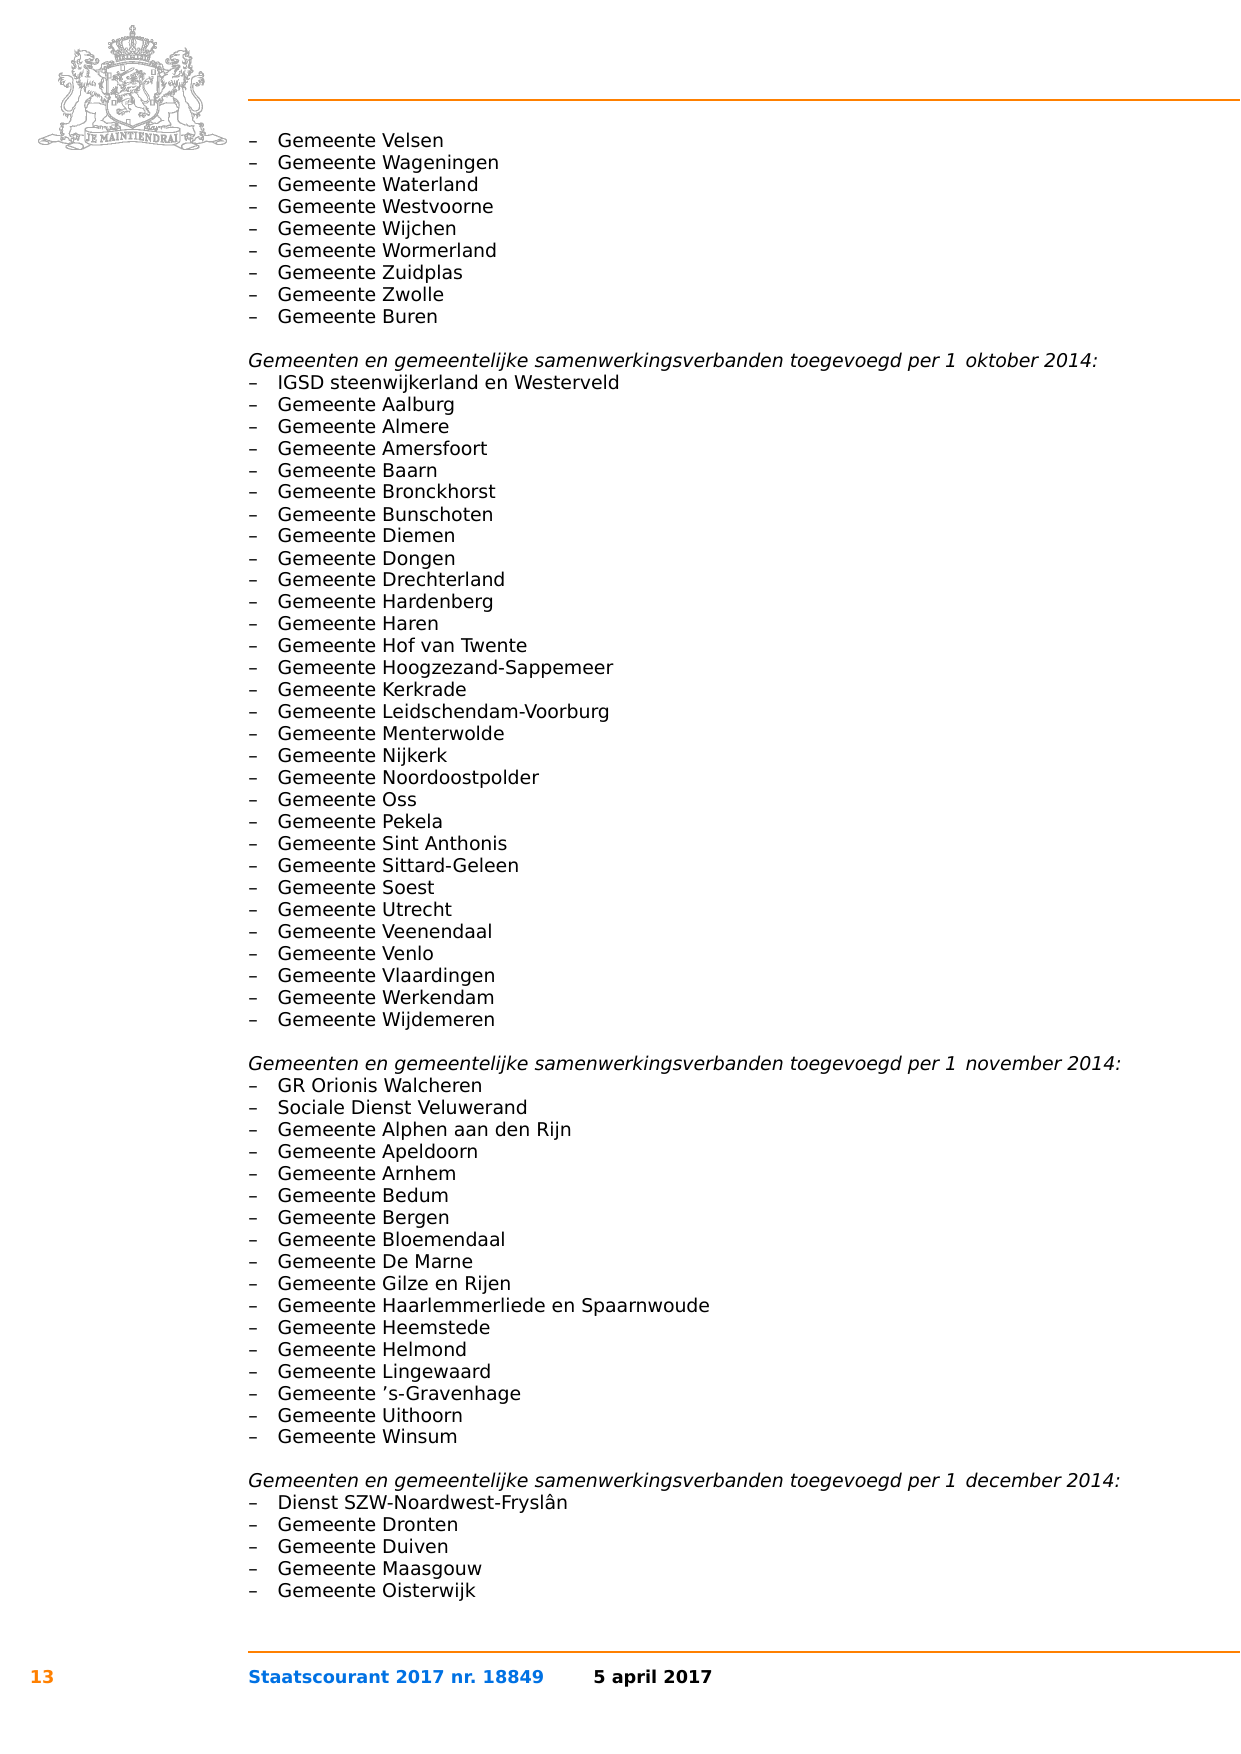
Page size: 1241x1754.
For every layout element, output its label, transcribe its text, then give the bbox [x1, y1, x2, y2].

text – Gemeente Bergen [248, 1207, 1163, 1229]
text – Gemeente Menterwolde [248, 723, 1163, 745]
text – Gemeente ’s-Gravenhage [248, 1382, 1163, 1404]
text – Gemeente Maasgouw [248, 1558, 1163, 1580]
text – Gemeente Werkendam [248, 987, 1163, 1009]
text – Gemeente Gilze en Rijen [248, 1273, 1163, 1294]
text – Gemeente Amersfoort [248, 437, 1163, 459]
text – Gemeente Lingewaard [248, 1361, 1163, 1382]
text – Sociale Dienst Veluwerand [248, 1097, 1163, 1119]
text – Gemeente Uithoorn [248, 1404, 1163, 1426]
text – Gemeente Alphen aan den Rijn [248, 1119, 1163, 1141]
text – Gemeente Kerkrade [248, 679, 1163, 701]
text – Gemeente Wijchen [248, 218, 1163, 240]
text Gemeenten en gemeentelijke samenwerkingsverbanden toegevoegd per 1 november 2014: [248, 1053, 1163, 1075]
text – Gemeente Zwolle [248, 284, 1163, 306]
text – Gemeente Winsum [248, 1426, 1163, 1448]
text – Gemeente Arnhem [248, 1163, 1163, 1185]
text – Gemeente Bronckhorst [248, 481, 1163, 503]
text – Gemeente Pekela [248, 811, 1163, 833]
text – Gemeente Vlaardingen [248, 965, 1163, 987]
text – Gemeente Dongen [248, 547, 1163, 569]
text – Gemeente Dronten [248, 1514, 1163, 1536]
text – Gemeente Hof van Twente [248, 635, 1163, 657]
text – Gemeente Bloemendaal [248, 1229, 1163, 1251]
text Gemeenten en gemeentelijke samenwerkingsverbanden toegevoegd per 1 oktober 2014: [248, 349, 1163, 372]
text – Gemeente Haarlemmerliede en Spaarnwoude [248, 1294, 1163, 1317]
text – Gemeente Soest [248, 877, 1163, 899]
text – Gemeente Drechterland [248, 569, 1163, 591]
picture [38, 25, 227, 150]
text – IGSD steenwijkerland en Westerveld [248, 372, 1163, 393]
text – Gemeente Oisterwijk [248, 1580, 1163, 1602]
text – Gemeente Bedum [248, 1185, 1163, 1207]
text – Gemeente Bunschoten [248, 503, 1163, 525]
text – Gemeente Baarn [248, 459, 1163, 481]
text – Gemeente Sint Anthonis [248, 833, 1163, 855]
text – Gemeente Diemen [248, 525, 1163, 547]
text – Gemeente Hoogzezand-Sappemeer [248, 657, 1163, 679]
text – Gemeente Utrecht [248, 899, 1163, 921]
text – Gemeente Waterland [248, 174, 1163, 196]
text – Gemeente Hardenberg [248, 591, 1163, 613]
text – Gemeente Wormerland [248, 240, 1163, 262]
text – Dienst SZW-Noardwest-Fryslân [248, 1492, 1163, 1514]
text – Gemeente Leidschendam-Voorburg [248, 701, 1163, 723]
text – Gemeente Haren [248, 613, 1163, 635]
text – Gemeente Buren [248, 306, 1163, 328]
text Gemeenten en gemeentelijke samenwerkingsverbanden toegevoegd per 1 december 2014: [248, 1470, 1163, 1492]
text – Gemeente Duiven [248, 1536, 1163, 1558]
text – Gemeente Venlo [248, 943, 1163, 965]
text – Gemeente Westvoorne [248, 196, 1163, 218]
text – Gemeente Zuidplas [248, 262, 1163, 284]
text – Gemeente Helmond [248, 1338, 1163, 1361]
text – Gemeente Heemstede [248, 1317, 1163, 1338]
text – Gemeente Nijkerk [248, 745, 1163, 767]
text – GR Orionis Walcheren [248, 1075, 1163, 1097]
text – Gemeente Noordoostpolder [248, 767, 1163, 789]
text – Gemeente Oss [248, 789, 1163, 811]
text – Gemeente Wijdemeren [248, 1009, 1163, 1031]
text – Gemeente Sittard-Geleen [248, 855, 1163, 877]
text – Gemeente Aalburg [248, 393, 1163, 416]
text – Gemeente Wageningen [248, 152, 1163, 174]
text – Gemeente Velsen [248, 130, 1163, 152]
text – Gemeente Apeldoorn [248, 1141, 1163, 1163]
text – Gemeente Veenendaal [248, 921, 1163, 943]
text – Gemeente De Marne [248, 1251, 1163, 1273]
text – Gemeente Almere [248, 416, 1163, 437]
